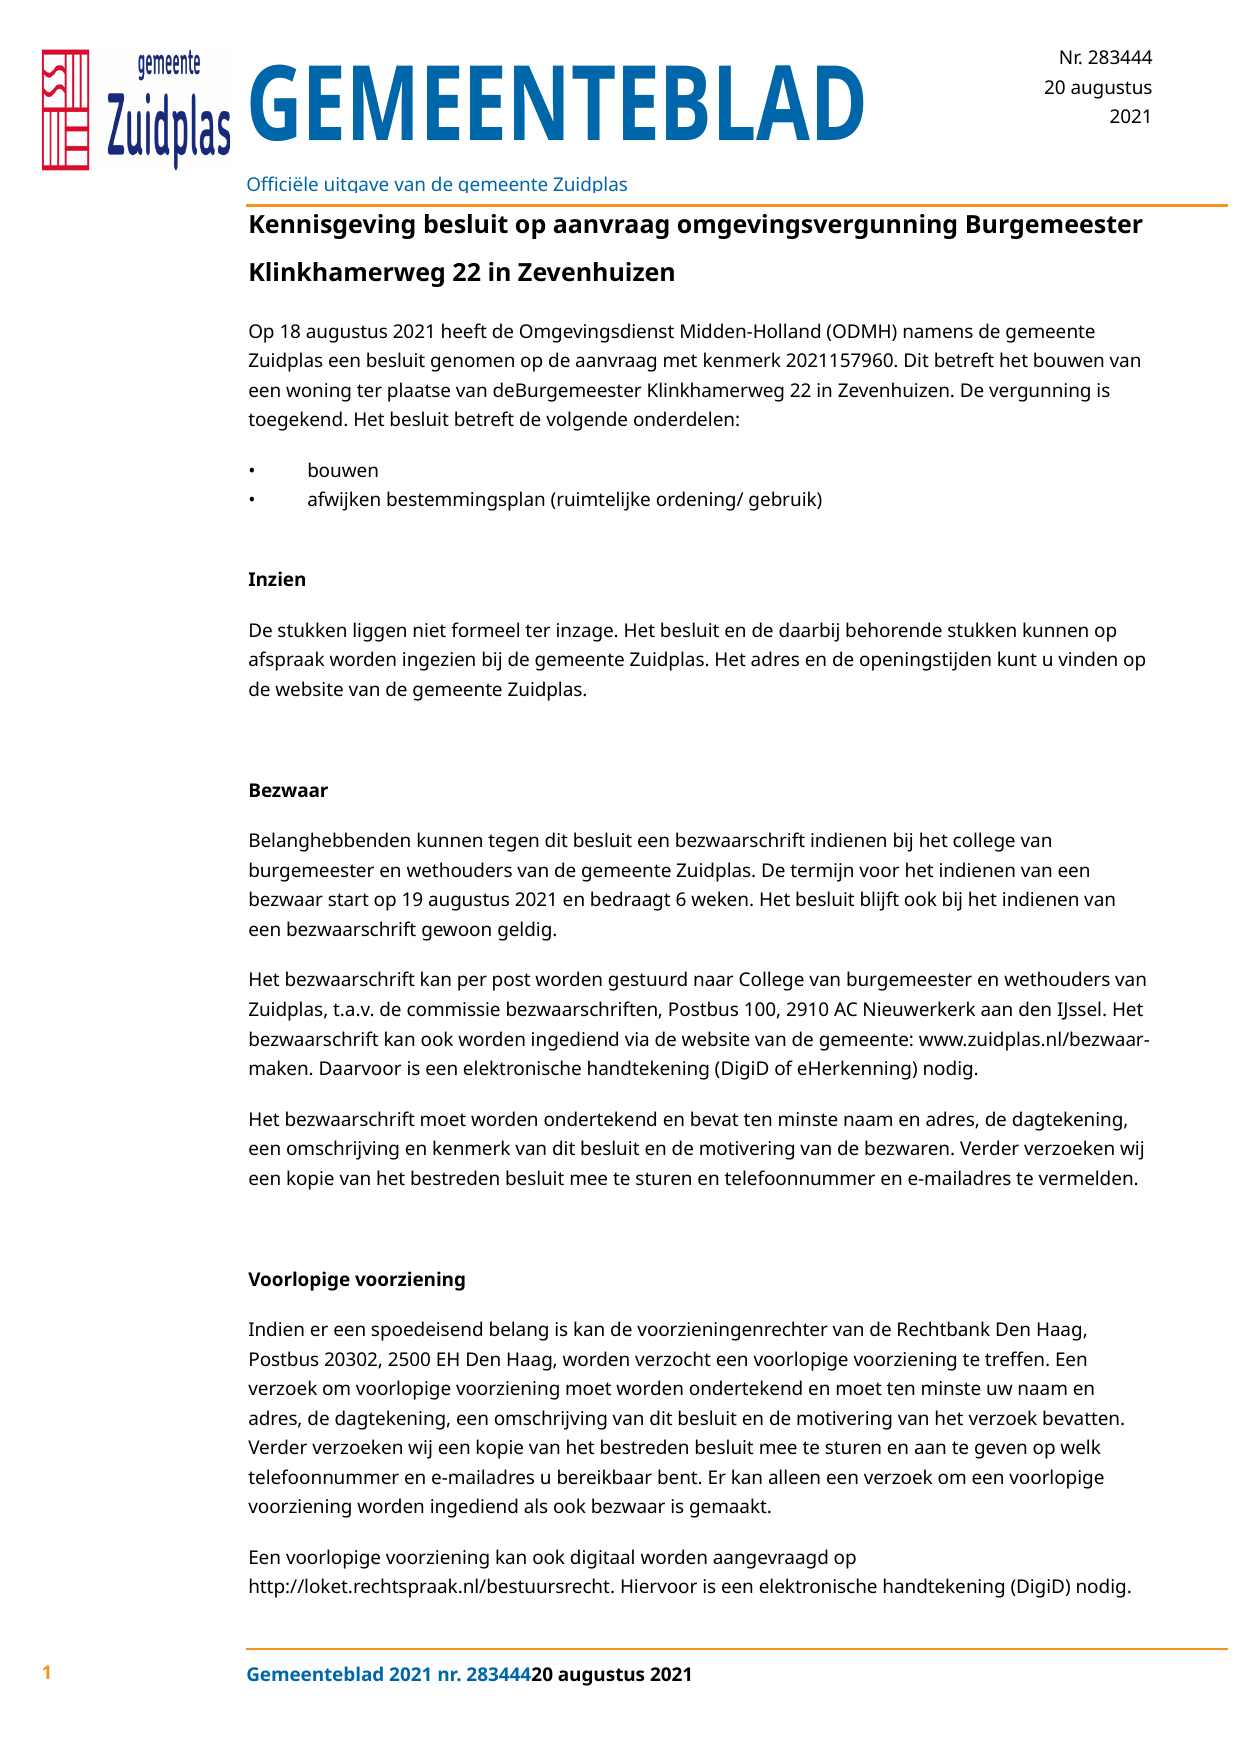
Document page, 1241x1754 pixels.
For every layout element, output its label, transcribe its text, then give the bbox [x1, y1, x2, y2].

text Op 18 augustus 2021 heeft de Omgevingsdienst Midden-Holland (ODMH) namens de gemeente Zuidplas een besluit genomen op de aanvraag met kenmerk 2021157960. Dit betreft het bouwen van een woning ter plaatse van deBurgemeester Klinkhamerweg 22 in Zevenhuizen. De vergunning is toegekend. Het besluit betreft de volgende onderdelen: [248, 318, 1152, 432]
text Het bezwaarschrift kan per post worden gestuurd naar College van burgemeester en wethouders van Zuidplas, t.a.v. de commissie bezwaarschriften, Postbus 100, 2910 AC Nieuwerkerk aan den IJssel. Het bezwaarschrift kan ook worden ingediend via de website van de gemeente: www.zuidplas.nl/bezwaar-maken. Daarvoor is een elektronische handtekening (DigiD of eHerkenning) nodig. [248, 967, 1152, 1081]
text Het bezwaarschrift moet worden ondertekend en bevat ten minste naam en adres, de dagtekening, een omschrijving en kenmerk van dit besluit en de motivering van de bezwaren. Verder verzoeken wij een kopie van het bestreden besluit mee te sturen en telefoonnummer en e-mailadres te vermelden. [248, 1106, 1152, 1191]
text De stukken liggen niet formeel ter inzage. Het besluit en de daarbij behorende stukken kunnen op afspraak worden ingezien bij de gemeente Zuidplas. Het adres en de openingstijden kunt u vinden op de website van de gemeente Zuidplas. [248, 617, 1152, 702]
text Belanghebbenden kunnen tegen dit besluit een bezwaarschrift indienen bij het college van burgemeester en wethouders van de gemeente Zuidplas. De termijn voor het indienen van een bezwaar start op 19 augustus 2021 en bedraagt 6 weken. Het besluit blijft ook bij het indienen van een bezwaarschrift gewoon geldig. [248, 827, 1152, 942]
text Een voorlopige voorziening kan ook digitaal worden aangevraagd op http://loket.rechtspraak.nl/bestuursrecht. Hiervoor is een elektronische handtekening (DigiD) nodig. [248, 1544, 1152, 1599]
text Indien er een spoedeisend belang is kan de voorzieningenrechter van de Rechtbank Den Haag, Postbus 20302, 2500 EH Den Haag, worden verzocht een voorlopige voorziening te treffen. Een verzoek om voorlopige voorziening moet worden ondertekend en moet ten minste uw naam en adres, de dagtekening, een omschrijving van dit besluit en de motivering van het verzoek bevatten. Verder verzoeken wij een kopie van het bestreden besluit mee te sturen en aan te geven op welk telefoonnummer en e-mailadres u bereikbaar bent. Er kan alleen een verzoek om een voorlopige voorziening worden ingediend als ook bezwaar is gemaakt. [248, 1316, 1152, 1519]
text Kennisgeving besluit op aanvraag omgevingsvergunning Burgemeester Klinkhamerweg 22 in Zevenhuizen [248, 207, 1152, 288]
text Voorlopige voorziening [248, 1266, 1152, 1292]
picture [41, 47, 231, 172]
list bouwen [248, 457, 1152, 483]
text Inzien [248, 567, 1152, 592]
text Bezwaar [248, 777, 1152, 803]
list afwijken bestemmingsplan (ruimtelijke ordening/ gebruik) [248, 487, 1152, 512]
